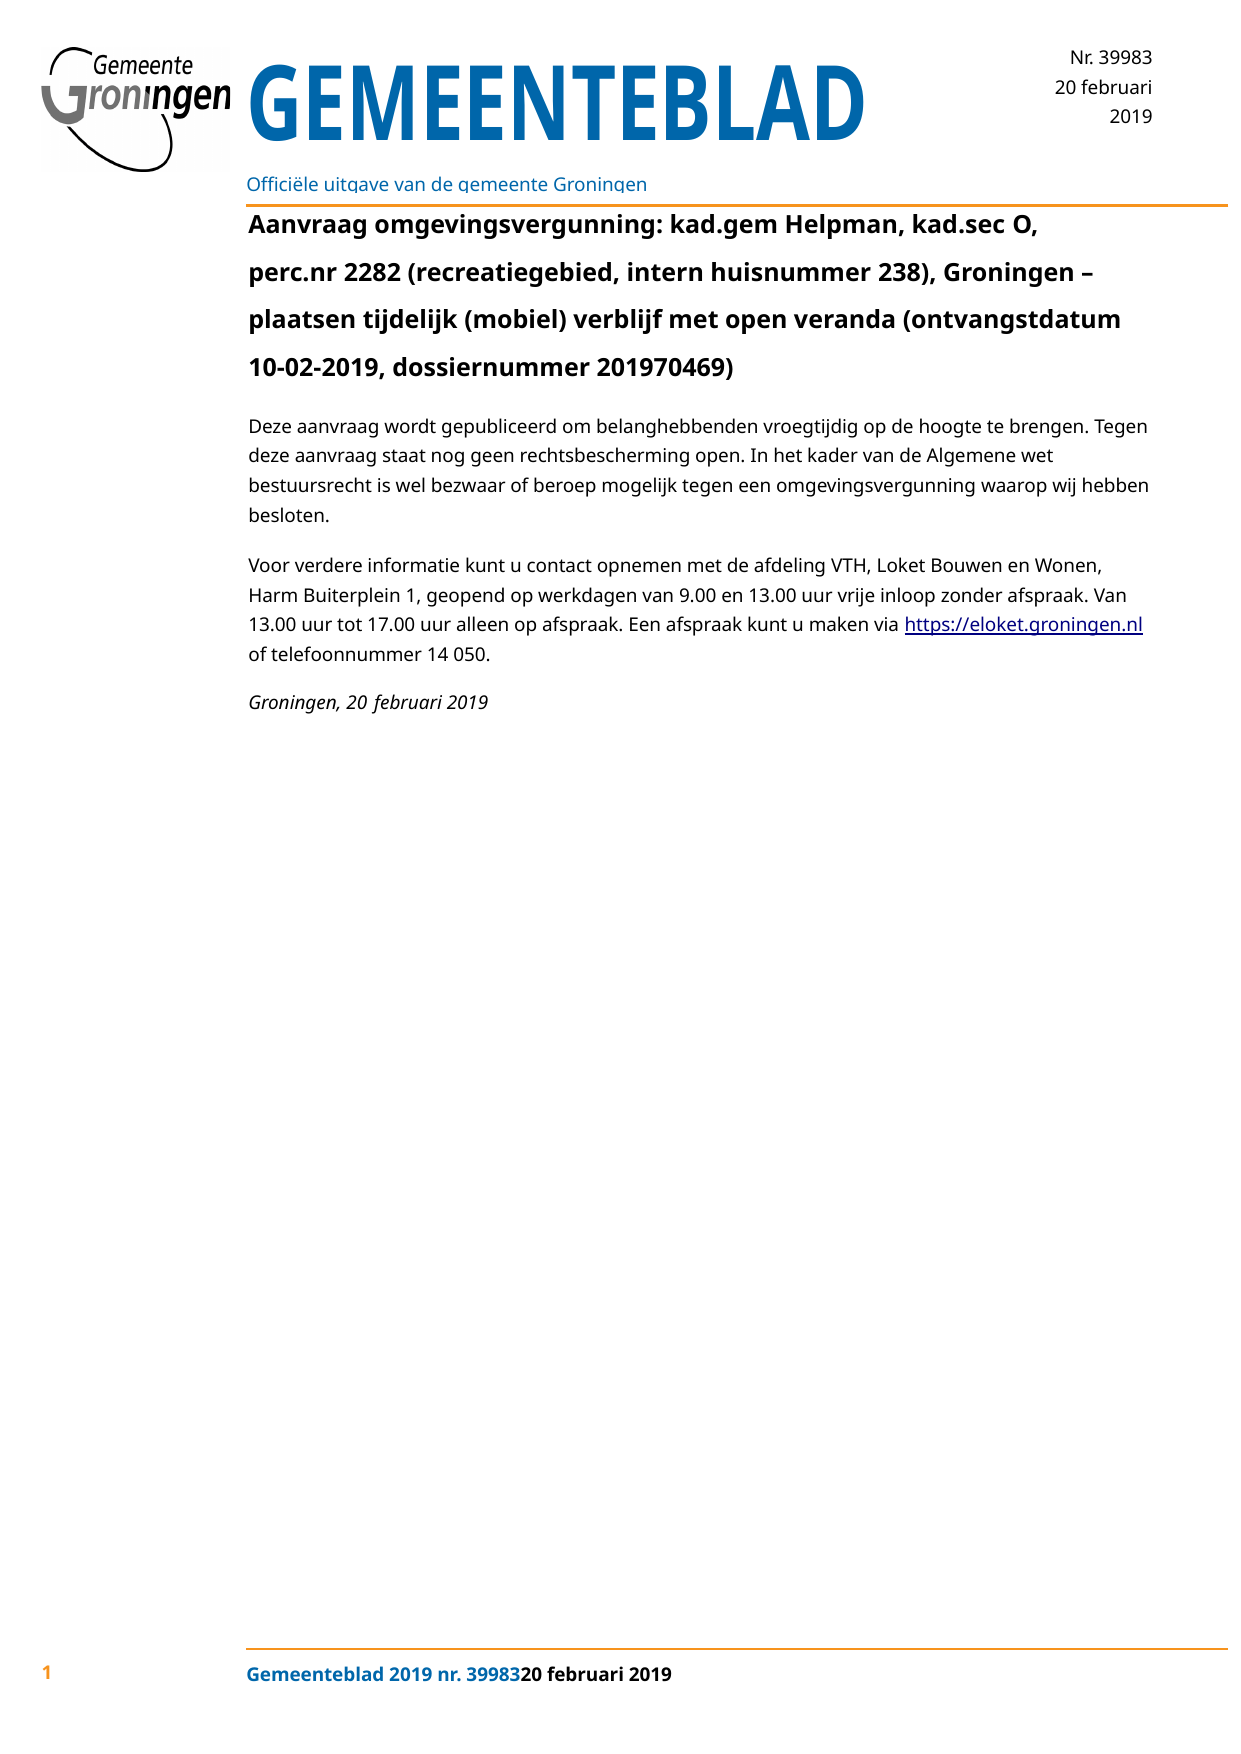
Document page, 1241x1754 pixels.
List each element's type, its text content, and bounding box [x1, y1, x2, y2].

picture [41, 47, 231, 172]
text Aanvraag omgevingsvergunning: kad.gem Helpman, kad.sec O, perc.nr 2282 (recreatiegebied, intern huisnummer 238), Groningen – plaatsen tijdelijk (mobiel) verblijf met open veranda (ontvangstdatum 10-02-2019, dossiernummer 201970469) [248, 207, 1152, 384]
text Voor verdere informatie kunt u contact opnemen met de afdeling VTH, Loket Bouwen en Wonen, Harm Buiterplein 1, geopend op werkdagen van 9.00 en 13.00 uur vrije inloop zonder afspraak. Van 13.00 uur tot 17.00 uur alleen op afspraak. Een afspraak kunt u maken via https://eloket.groningen.nl of telefoonnummer 14 050. [248, 552, 1152, 667]
text Groningen, 20 februari 2019 [248, 689, 1152, 714]
text Deze aanvraag wordt gepubliceerd om belanghebbenden vroegtijdig op de hoogte te brengen. Tegen deze aanvraag staat nog geen rechtsbescherming open. In het kader van de Algemene wet bestuursrecht is wel bezwaar of beroep mogelijk tegen een omgevingsvergunning waarop wij hebben besloten. [248, 413, 1152, 528]
